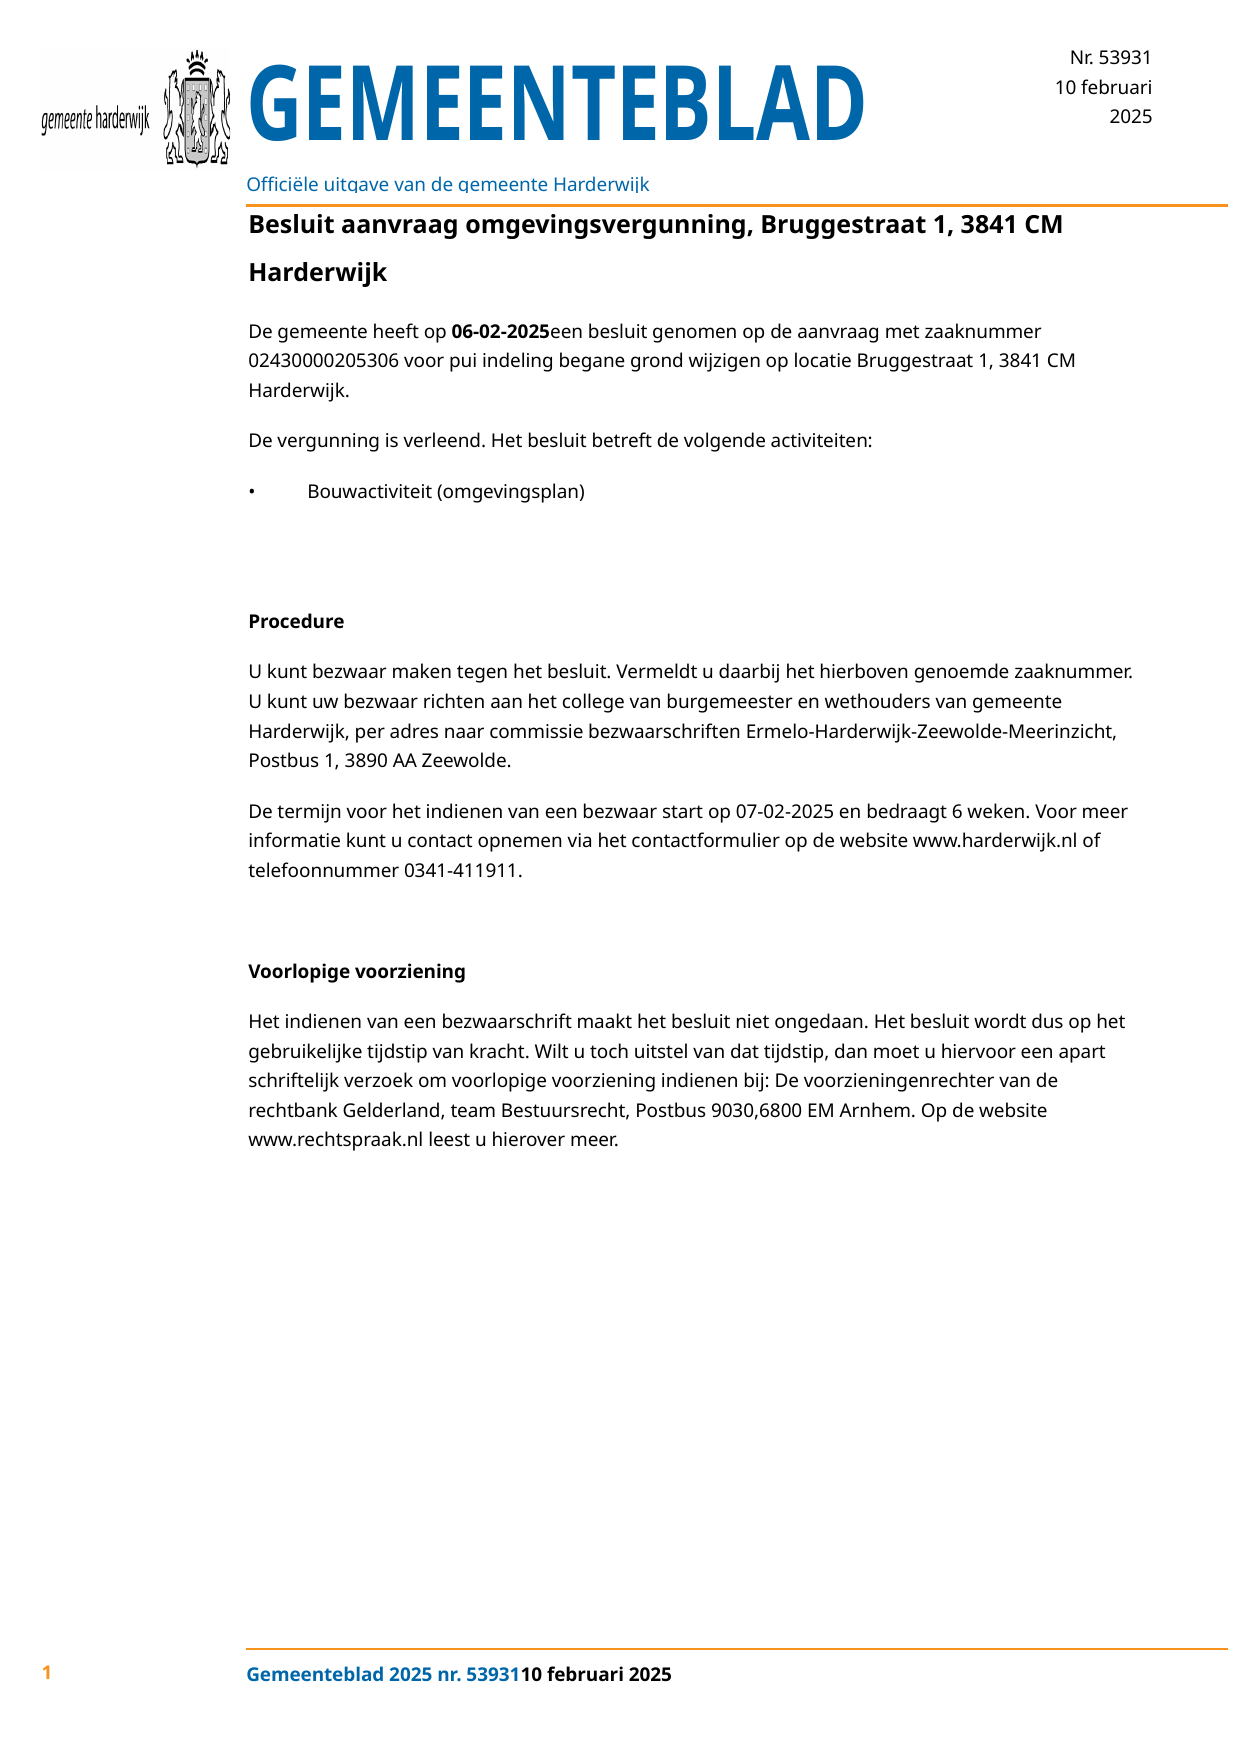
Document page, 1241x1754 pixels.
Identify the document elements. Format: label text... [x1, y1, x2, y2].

text U kunt bezwaar maken tegen het besluit. Vermeldt u daarbij het hierboven genoemde zaaknummer. U kunt uw bezwaar richten aan het college van burgemeester en wethouders van gemeente Harderwijk, per adres naar commissie bezwaarschriften Ermelo-Harderwijk-Zeewolde-Meerinzicht, Postbus 1, 3890 AA Zeewolde. [248, 659, 1152, 773]
text De vergunning is verleend. Het besluit betreft de volgende activiteiten: [248, 427, 1152, 453]
text Voorlopige voorziening [248, 958, 1152, 984]
text Het indienen van een bezwaarschrift maakt het besluit niet ongedaan. Het besluit wordt dus op het gebruikelijke tijdstip van kracht. Wilt u toch uitstel van dat tijdstip, dan moet u hiervoor een apart schriftelijk verzoek om voorlopige voorziening indienen bij: De voorzieningenrechter van de rechtbank Gelderland, team Bestuursrecht, Postbus 9030,6800 EM Arnhem. Op de website www.rechtspraak.nl leest u hierover meer. [248, 1008, 1152, 1152]
list Bouwactiviteit (omgevingsplan) [248, 478, 1152, 504]
text Besluit aanvraag omgevingsvergunning, Bruggestraat 1, 3841 CM Harderwijk [248, 207, 1152, 288]
text Procedure [248, 608, 1152, 634]
text De termijn voor het indienen van een bezwaar start op 07-02-2025 en bedraagt 6 weken. Voor meer informatie kunt u contact opnemen via het contactformulier op de website www.harderwijk.nl of telefoonnummer 0341-411911. [248, 798, 1152, 883]
text De gemeente heeft op 06-02-2025een besluit genomen op de aanvraag met zaaknummer 02430000205306 voor pui indeling begane grond wijzigen op locatie Bruggestraat 1, 3841 CM Harderwijk. [248, 318, 1152, 403]
picture [41, 47, 231, 172]
